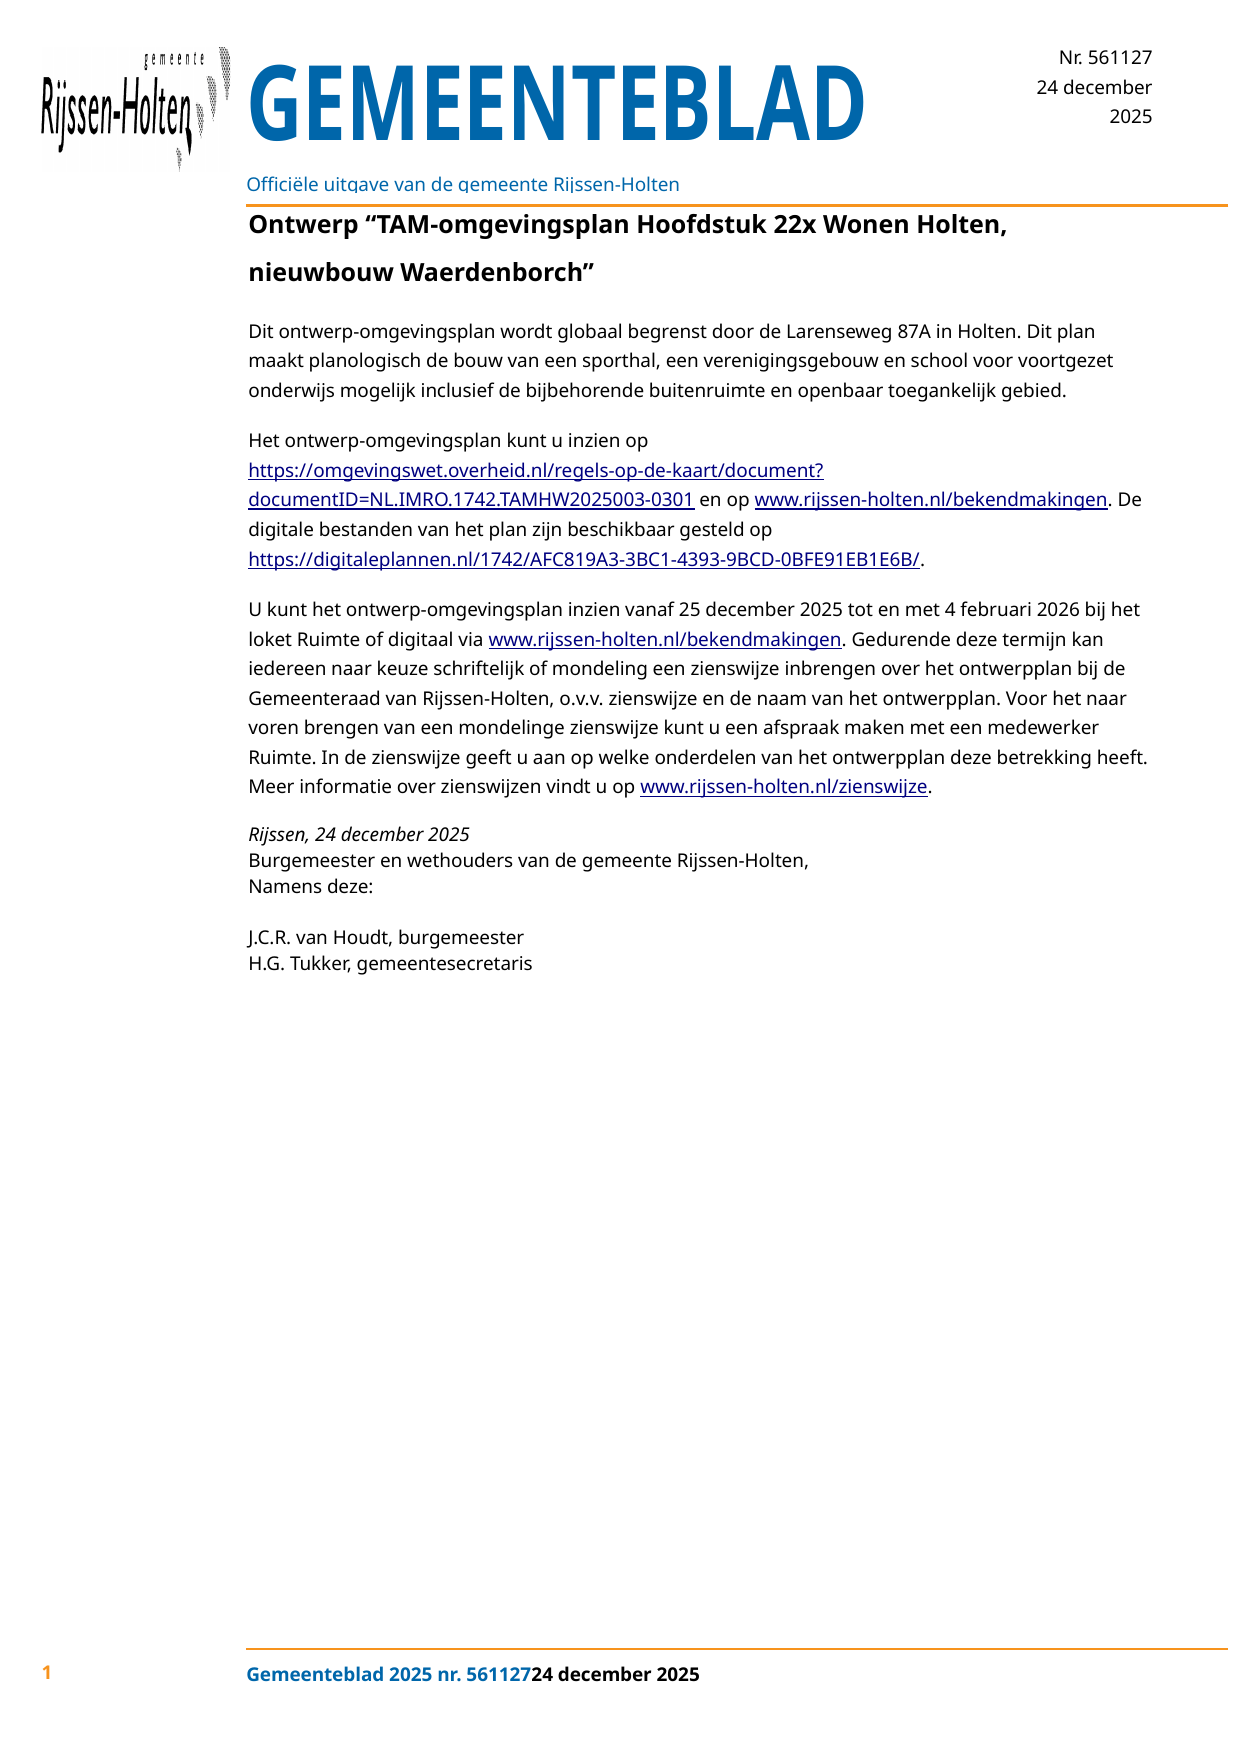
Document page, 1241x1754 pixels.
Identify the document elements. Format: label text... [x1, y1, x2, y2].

text Dit ontwerp-omgevingsplan wordt globaal begrenst door de Larenseweg 87A in Holten. Dit plan maakt planologisch de bouw van een sporthal, een verenigingsgebouw en school voor voortgezet onderwijs mogelijk inclusief de bijbehorende buitenruimte en openbaar toegankelijk gebied. [248, 318, 1152, 403]
text Ontwerp “TAM-omgevingsplan Hoofdstuk 22x Wonen Holten, nieuwbouw Waerdenborch” [248, 207, 1152, 288]
text U kunt het ontwerp-omgevingsplan inzien vanaf 25 december 2025 tot en met 4 februari 2026 bij het loket Ruimte of digitaal via www.rijssen-holten.nl/bekendmakingen. Gedurende deze termijn kan iedereen naar keuze schriftelijk of mondeling een zienswijze inbrengen over het ontwerpplan bij de Gemeenteraad van Rijssen-Holten, o.v.v. zienswijze en de naam van het ontwerpplan. Voor het naar voren brengen van een mondelinge zienswijze kunt u een afspraak maken met een medewerker Ruimte. In de zienswijze geeft u aan op welke onderdelen van het ontwerpplan deze betrekking heeft. Meer informatie over zienswijzen vindt u op www.rijssen-holten.nl/zienswijze. [248, 596, 1152, 799]
text Burgemeester en wethouders van de gemeente Rijssen-Holten, [248, 847, 1152, 873]
text Rijssen, 24 december 2025 [248, 822, 1152, 847]
text J.C.R. van Houdt, burgemeester [248, 924, 1152, 950]
text Namens deze: [248, 873, 1152, 899]
text Het ontwerp-omgevingsplan kunt u inzien op https://omgevingswet.overheid.nl/regels-op-de-kaart/document?documentID=NL.IMRO.1742.TAMHW2025003-0301 en op www.rijssen-holten.nl/bekendmakingen. De digitale bestanden van het plan zijn beschikbaar gesteld op https://digitaleplannen.nl/1742/AFC819A3-3BC1-4393-9BCD-0BFE91EB1E6B/. [248, 427, 1152, 572]
picture [41, 47, 231, 172]
text H.G. Tukker, gemeentesecretaris [248, 950, 1152, 976]
